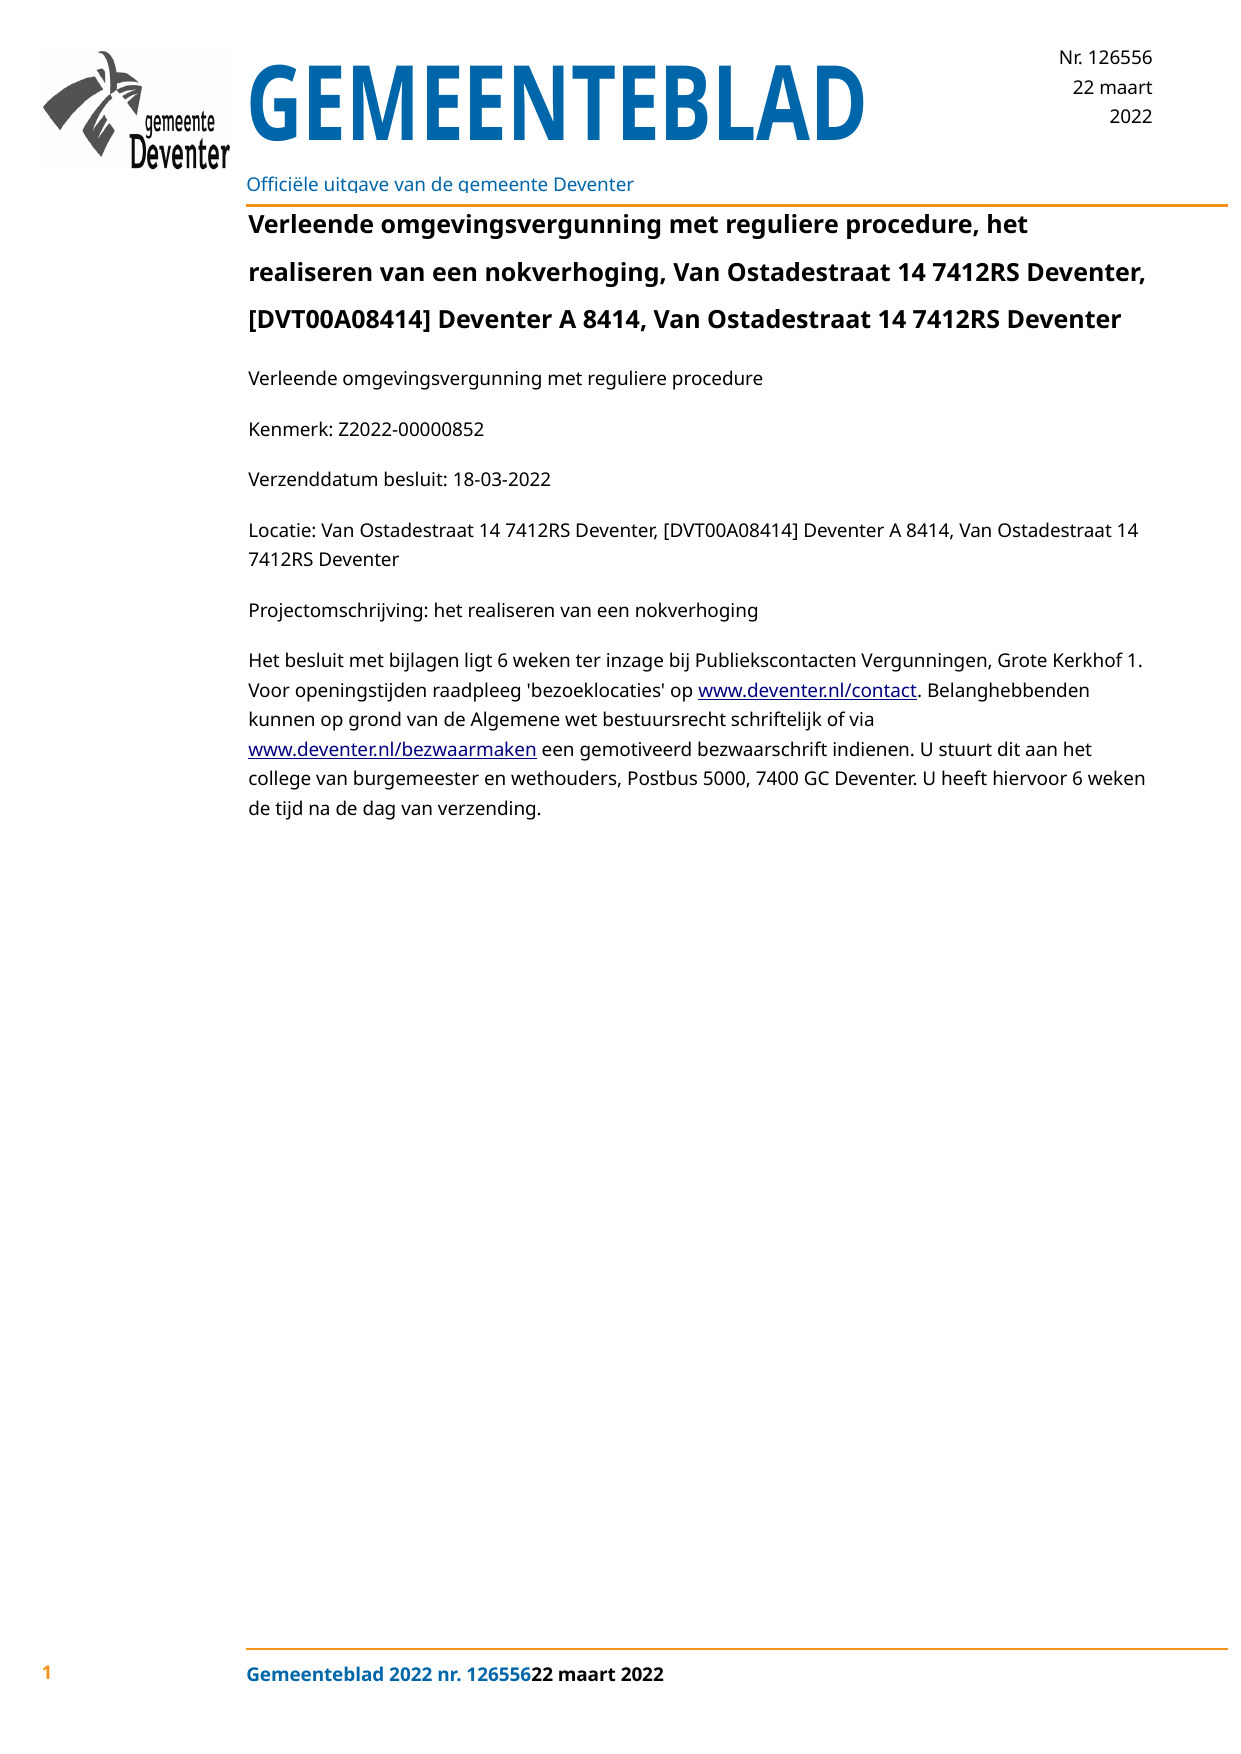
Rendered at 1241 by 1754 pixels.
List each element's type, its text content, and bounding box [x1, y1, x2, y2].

text Projectomschrijving: het realiseren van een nokverhoging [248, 597, 1152, 622]
picture [41, 47, 231, 172]
text Het besluit met bijlagen ligt 6 weken ter inzage bij Publiekscontacten Vergunningen, Grote Kerkhof 1. Voor openingstijden raadpleeg 'bezoeklocaties' op www.deventer.nl/contact. Belanghebbenden kunnen op grond van de Algemene wet bestuursrecht schriftelijk of via www.deventer.nl/bezwaarmaken een gemotiveerd bezwaarschrift indienen. U stuurt dit aan het college van burgemeester en wethouders, Postbus 5000, 7400 GC Deventer. U heeft hiervoor 6 weken de tijd na de dag van verzending. [248, 647, 1152, 821]
text Locatie: Van Ostadestraat 14 7412RS Deventer, [DVT00A08414] Deventer A 8414, Van Ostadestraat 14 7412RS Deventer [248, 517, 1152, 572]
text Verleende omgevingsvergunning met reguliere procedure, het realiseren van een nokverhoging, Van Ostadestraat 14 7412RS Deventer, [DVT00A08414] Deventer A 8414, Van Ostadestraat 14 7412RS Deventer [248, 207, 1152, 336]
text Kenmerk: Z2022-00000852 [248, 416, 1152, 442]
text Verleende omgevingsvergunning met reguliere procedure [248, 366, 1152, 391]
text Verzenddatum besluit: 18-03-2022 [248, 466, 1152, 492]
